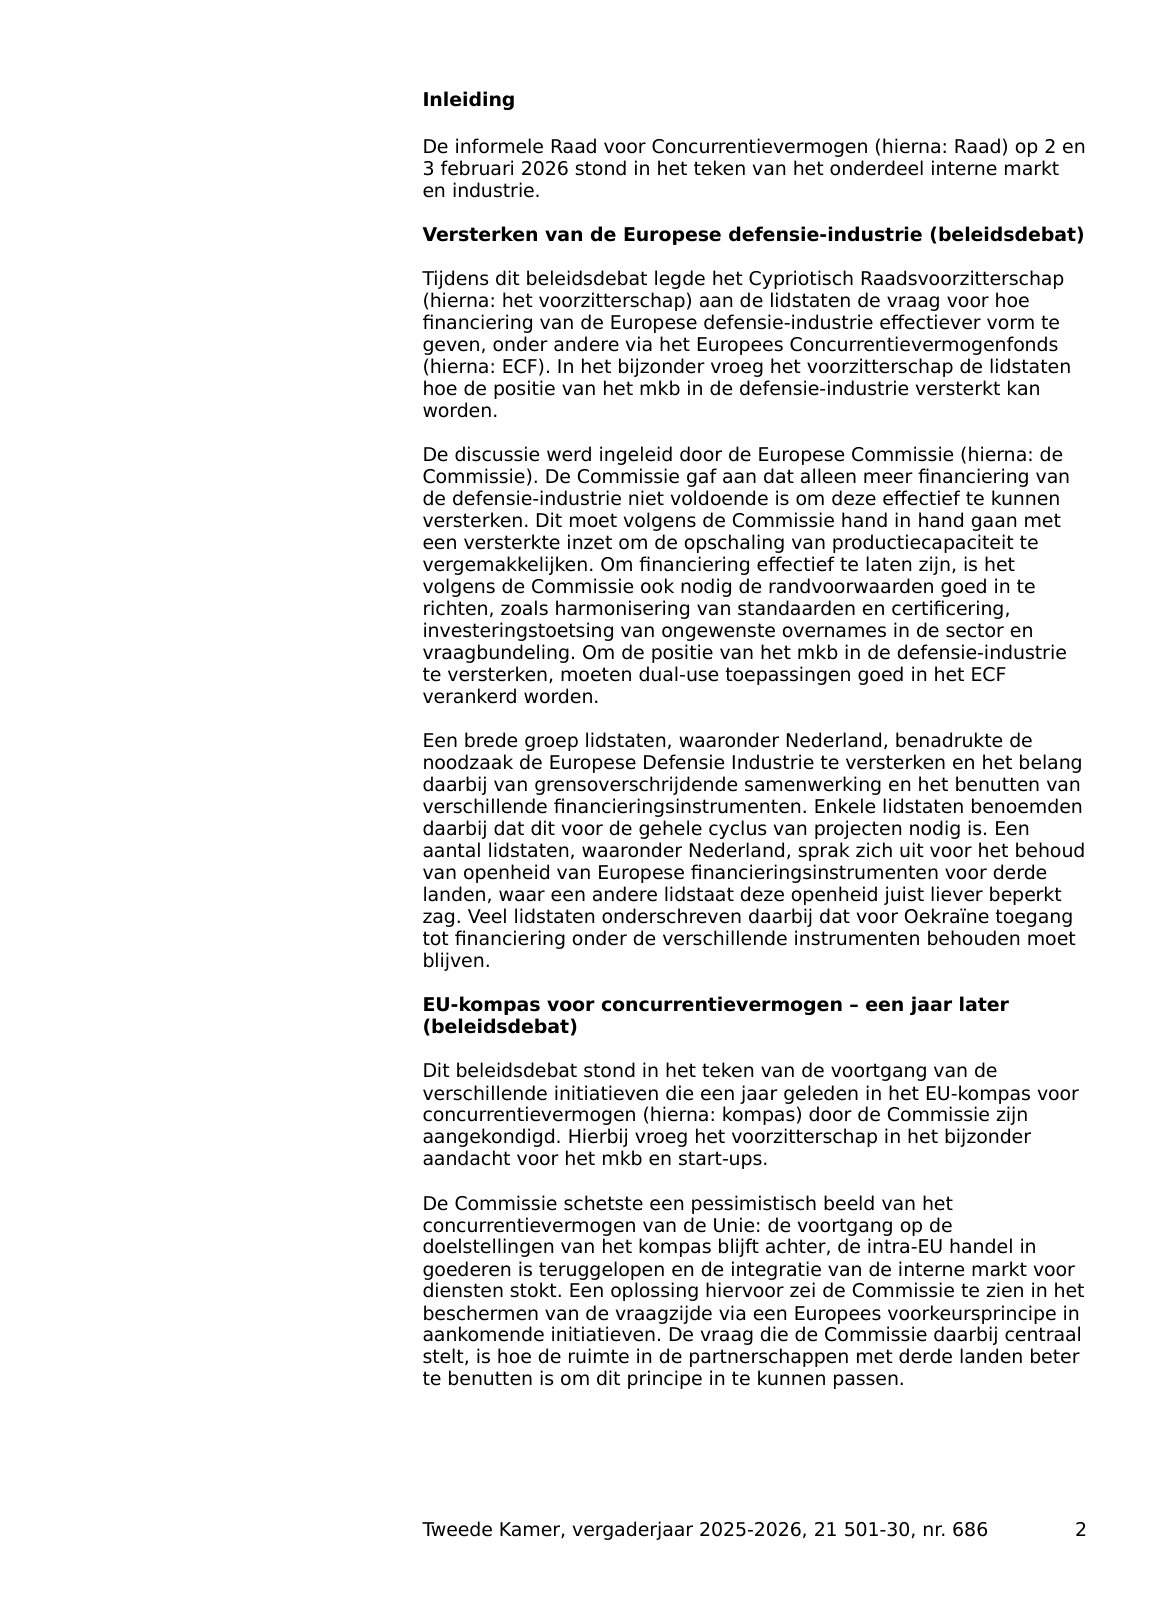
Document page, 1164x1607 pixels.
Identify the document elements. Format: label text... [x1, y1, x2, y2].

subtitle Inleiding [422, 89, 1087, 111]
text Dit beleidsdebat stond in het teken van de voortgang van de verschillende initiatieven die een jaar geleden in het EU-kompas voor concurrentievermogen (hierna: kompas) door de Commissie zijn aangekondigd. Hierbij vroeg het voorzitterschap in het bijzonder aandacht voor het mkb en start-ups. [422, 1060, 1087, 1170]
text Tijdens dit beleidsdebat legde het Cypriotisch Raadsvoorzitterschap (hierna: het voorzitterschap) aan de lidstaten de vraag voor hoe financiering van de Europese defensie-industrie effectiever vorm te geven, onder andere via het Europees Concurrentievermogenfonds (hierna: ECF). In het bijzonder vroeg het voorzitterschap de lidstaten hoe de positie van het mkb in de defensie-industrie versterkt kan worden. [422, 268, 1087, 422]
text De informele Raad voor Concurrentievermogen (hierna: Raad) op 2 en 3 februari 2026 stond in het teken van het onderdeel interne markt en industrie. [422, 136, 1087, 202]
text Een brede groep lidstaten, waaronder Nederland, benadrukte de noodzaak de Europese Defensie Industrie te versterken en het belang daarbij van grensoverschrijdende samenwerking en het benutten van verschillende financieringsinstrumenten. Enkele lidstaten benoemden daarbij dat dit voor de gehele cyclus van projecten nodig is. Een aantal lidstaten, waaronder Nederland, sprak zich uit voor het behoud van openheid van Europese financieringsinstrumenten voor derde landen, waar een andere lidstaat deze openheid juist liever beperkt zag. Veel lidstaten onderschreven daarbij dat voor Oekraïne toegang tot financiering onder de verschillende instrumenten behouden moet blijven. [422, 730, 1087, 972]
subtitle Versterken van de Europese defensie-industrie (beleidsdebat) [422, 224, 1087, 246]
subtitle EU-kompas voor concurrentievermogen – een jaar later (beleidsdebat) [422, 994, 1087, 1038]
text De Commissie schetste een pessimistisch beeld van het concurrentievermogen van de Unie: de voortgang op de doelstellingen van het kompas blijft achter, de intra-EU handel in goederen is teruggelopen en de integratie van de interne markt voor diensten stokt. Een oplossing hiervoor zei de Commissie te zien in het beschermen van de vraagzijde via een Europees voorkeursprincipe in aankomende initiatieven. De vraag die de Commissie daarbij centraal stelt, is hoe de ruimte in de partnerschappen met derde landen beter te benutten is om dit principe in te kunnen passen. [422, 1192, 1087, 1390]
text De discussie werd ingeleid door de Europese Commissie (hierna: de Commissie). De Commissie gaf aan dat alleen meer financiering van de defensie-industrie niet voldoende is om deze effectief te kunnen versterken. Dit moet volgens de Commissie hand in hand gaan met een versterkte inzet om de opschaling van productiecapaciteit te vergemakkelijken. Om financiering effectief te laten zijn, is het volgens de Commissie ook nodig de randvoorwaarden goed in te richten, zoals harmonisering van standaarden en certificering, investeringstoetsing van ongewenste overnames in de sector en vraagbundeling. Om de positie van het mkb in de defensie-industrie te versterken, moeten dual-use toepassingen goed in het ECF verankerd worden. [422, 444, 1087, 708]
